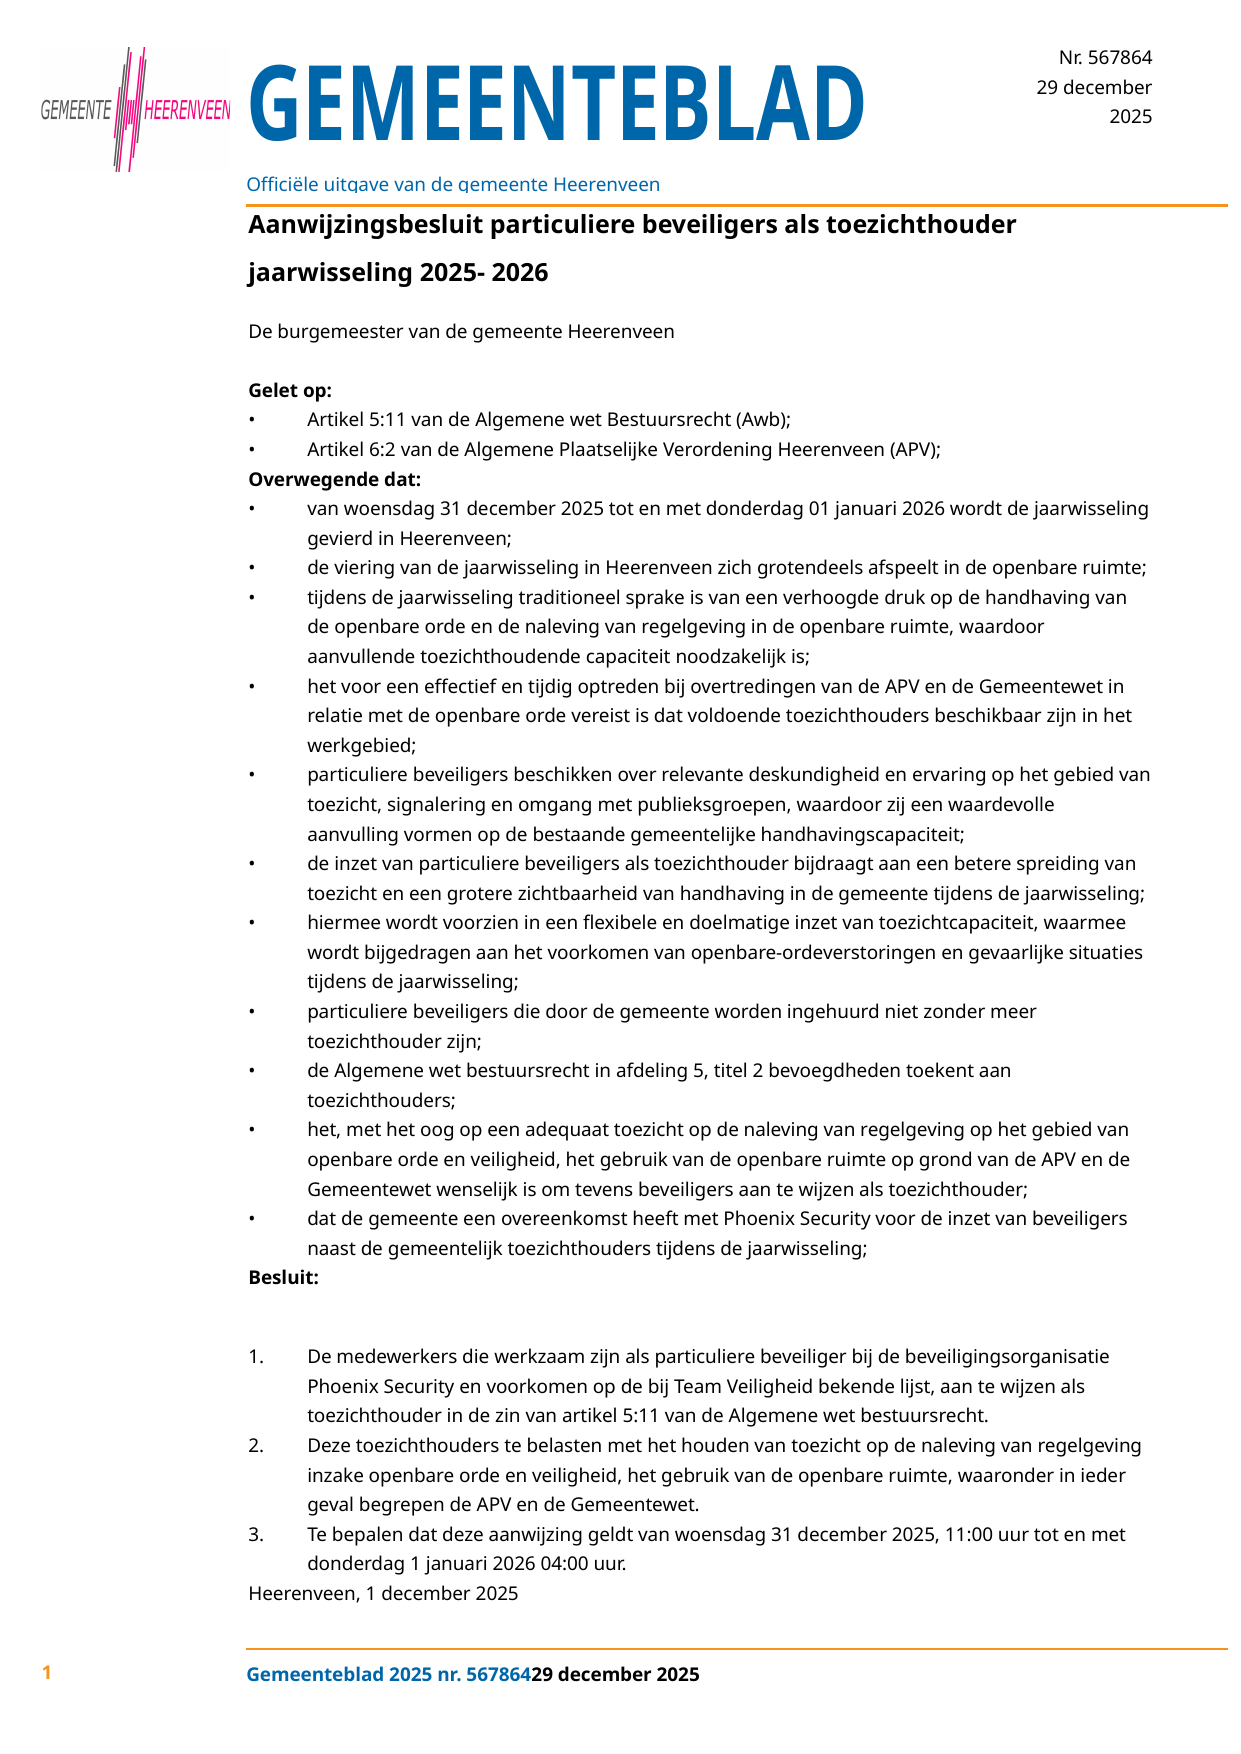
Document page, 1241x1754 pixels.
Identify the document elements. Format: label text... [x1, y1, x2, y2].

list particuliere beveiligers beschikken over relevante deskundigheid en ervaring op het gebied van toezicht, signalering en omgang met publieksgroepen, waardoor zij een waardevolle aanvulling vormen op de bestaande gemeentelijke handhavingscapaciteit; [248, 762, 1152, 847]
list Artikel 6:2 van de Algemene Plaatselijke Verordening Heerenveen (APV); [248, 436, 1152, 462]
list Deze toezichthouders te belasten met het houden van toezicht op de naleving van regelgeving inzake openbare orde en veiligheid, het gebruik van de openbare ruimte, waaronder in ieder geval begrepen de APV en de Gemeentewet. [248, 1432, 1152, 1517]
text De burgemeester van de gemeente Heerenveen [248, 318, 1152, 344]
list het, met het oog op een adequaat toezicht op de naleving van regelgeving op het gebied van openbare orde en veiligheid, het gebruik van de openbare ruimte op grond van de APV en de Gemeentewet wenselijk is om tevens beveiligers aan te wijzen als toezichthouder; [248, 1117, 1152, 1202]
text Besluit: [248, 1264, 1152, 1290]
list dat de gemeente een overeenkomst heeft met Phoenix Security voor de inzet van beveiligers naast de gemeentelijk toezichthouders tijdens de jaarwisseling; [248, 1205, 1152, 1261]
list hiermee wordt voorzien in een flexibele en doelmatige inzet van toezichtcapaciteit, waarmee wordt bijgedragen aan het voorkomen van openbare-ordeverstoringen en gevaarlijke situaties tijdens de jaarwisseling; [248, 909, 1152, 994]
text Aanwijzingsbesluit particuliere beveiligers als toezichthouder jaarwisseling 2025- 2026 [248, 207, 1152, 288]
list Te bepalen dat deze aanwijzing geldt van woensdag 31 december 2025, 11:00 uur tot en met donderdag 1 januari 2026 04:00 uur. [248, 1521, 1152, 1576]
text Overwegende dat: [248, 466, 1152, 492]
picture [41, 47, 231, 172]
list tijdens de jaarwisseling traditioneel sprake is van een verhoogde druk op de handhaving van de openbare orde en de naleving van regelgeving in de openbare ruimte, waardoor aanvullende toezichthoudende capaciteit noodzakelijk is; [248, 584, 1152, 669]
list de inzet van particuliere beveiligers als toezichthouder bijdraagt aan een betere spreiding van toezicht en een grotere zichtbaarheid van handhaving in de gemeente tijdens de jaarwisseling; [248, 850, 1152, 906]
list het voor een effectief en tijdig optreden bij overtredingen van de APV en de Gemeentewet in relatie met de openbare orde vereist is dat voldoende toezichthouders beschikbaar zijn in het werkgebied; [248, 673, 1152, 758]
list particuliere beveiligers die door de gemeente worden ingehuurd niet zonder meer toezichthouder zijn; [248, 998, 1152, 1054]
list de Algemene wet bestuursrecht in afdeling 5, titel 2 bevoegdheden toekent aan toezichthouders; [248, 1057, 1152, 1113]
text Gelet op: [248, 377, 1152, 403]
list van woensdag 31 december 2025 tot en met donderdag 01 januari 2026 wordt de jaarwisseling gevierd in Heerenveen; [248, 495, 1152, 551]
list De medewerkers die werkzaam zijn als particuliere beveiliger bij de beveiligingsorganisatie Phoenix Security en voorkomen op de bij Team Veiligheid bekende lijst, aan te wijzen als toezichthouder in de zin van artikel 5:11 van de Algemene wet bestuursrecht. [248, 1343, 1152, 1428]
text Heerenveen, 1 december 2025 [248, 1580, 1152, 1606]
list de viering van de jaarwisseling in Heerenveen zich grotendeels afspeelt in de openbare ruimte; [248, 554, 1152, 580]
list Artikel 5:11 van de Algemene wet Bestuursrecht (Awb); [248, 407, 1152, 432]
